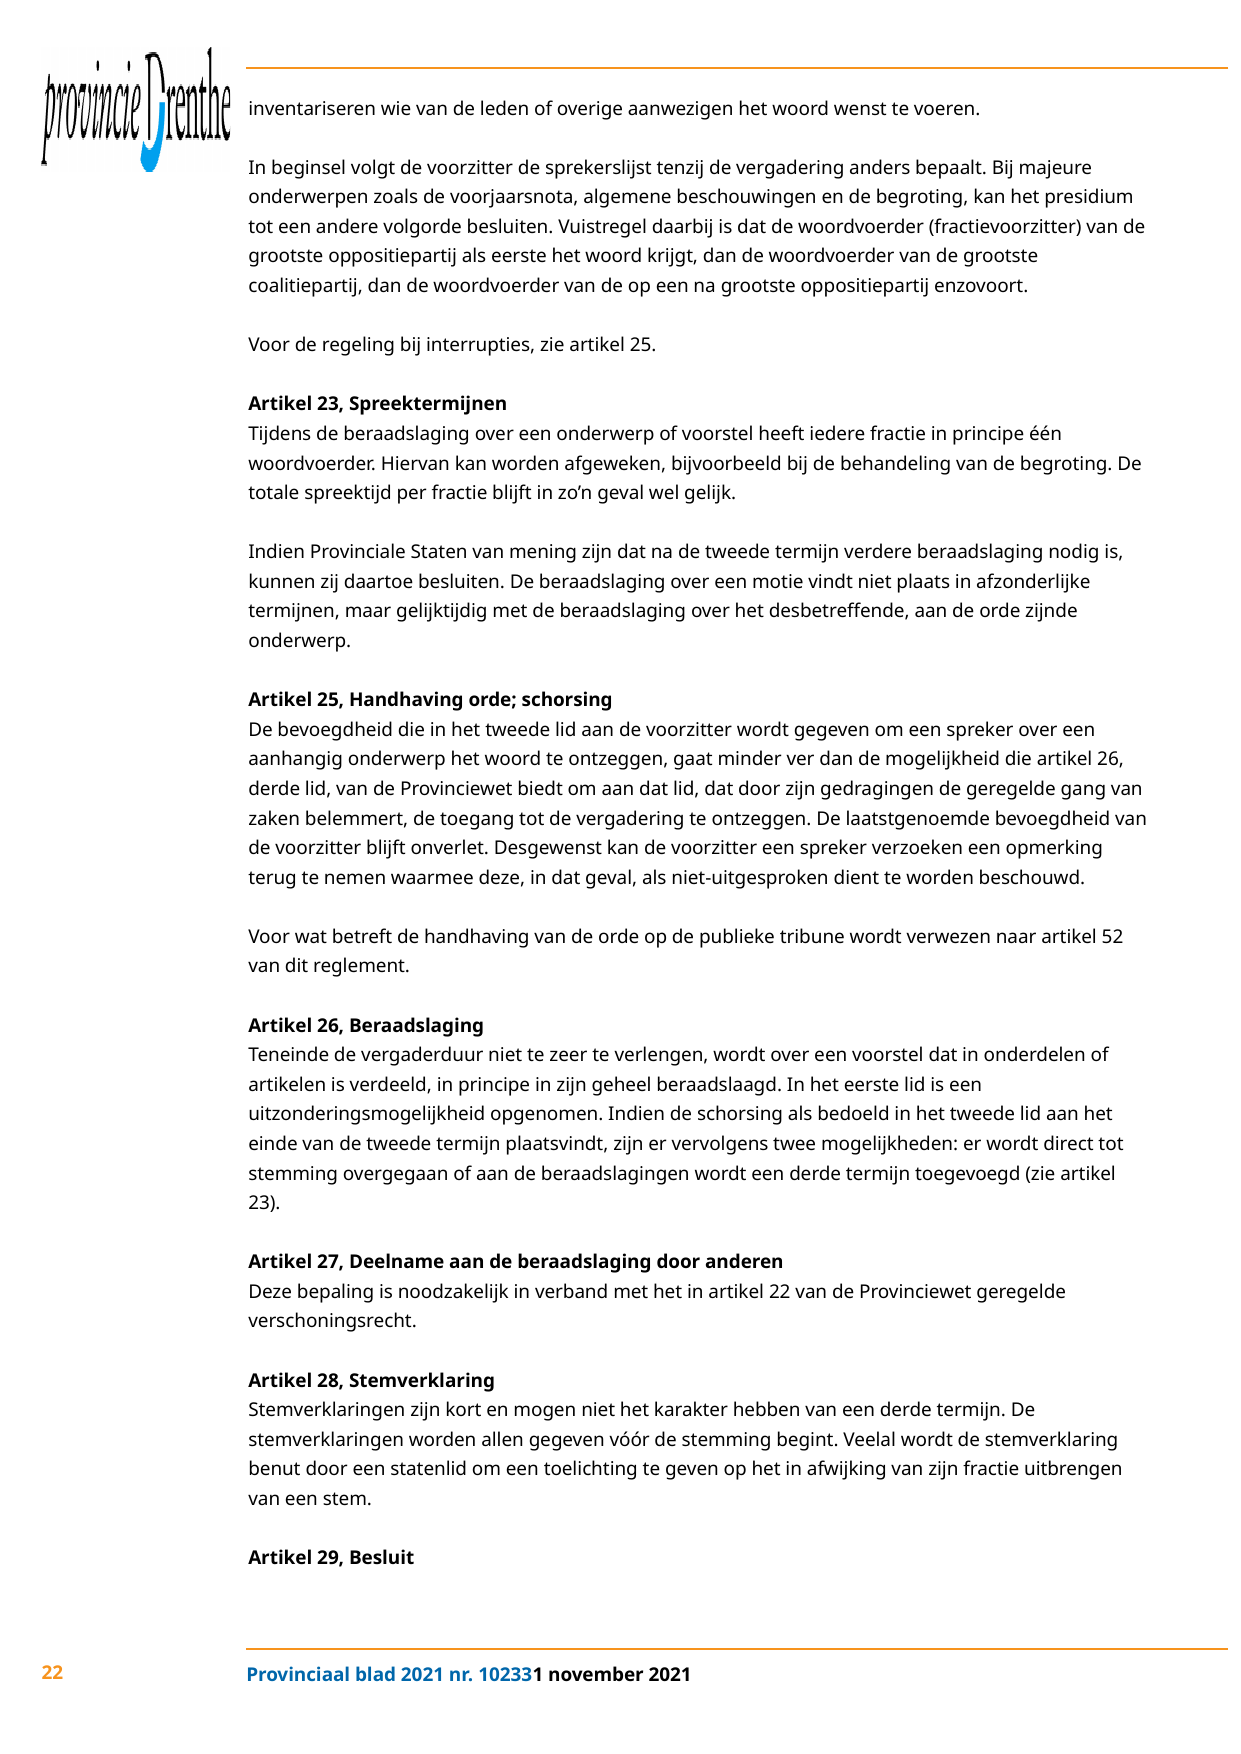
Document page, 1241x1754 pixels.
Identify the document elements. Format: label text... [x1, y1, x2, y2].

text Artikel 29, Besluit [248, 1544, 1152, 1570]
text Stemverklaringen zijn kort en mogen niet het karakter hebben van een derde termijn. De stemverklaringen worden allen gegeven vóór de stemming begint. Veelal wordt de stemverklaring benut door een statenlid om een toelichting te geven op het in afwijking van zijn fractie uitbrengen van een stem. [248, 1396, 1152, 1511]
text Voor wat betreft de handhaving van de orde op de publieke tribune wordt verwezen naar artikel 52 van dit reglement. [248, 923, 1152, 978]
text Voor de regeling bij interrupties, zie artikel 25. [248, 331, 1152, 357]
text Artikel 23, Spreektermijnen [248, 391, 1152, 416]
text De bevoegdheid die in het tweede lid aan de voorzitter wordt gegeven om een spreker over een aanhangig onderwerp het woord te ontzeggen, gaat minder ver dan de mogelijkheid die artikel 26, derde lid, van de Provinciewet biedt om aan dat lid, dat door zijn gedragingen de geregelde gang van zaken belemmert, de toegang tot de vergadering te ontzeggen. De laatstgenoemde bevoegdheid van de voorzitter blijft onverlet. Desgewenst kan de voorzitter een spreker verzoeken een opmerking terug te nemen waarmee deze, in dat geval, als niet-uitgesproken dient te worden beschouwd. [248, 716, 1152, 890]
text Artikel 28, Stemverklaring [248, 1367, 1152, 1393]
text Tijdens de beraadslaging over een onderwerp of voorstel heeft iedere fractie in principe één woordvoerder. Hiervan kan worden afgeweken, bijvoorbeeld bij de behandeling van de begroting. De totale spreektijd per fractie blijft in zo’n geval wel gelijk. [248, 420, 1152, 505]
text Indien Provinciale Staten van mening zijn dat na de tweede termijn verdere beraadslaging nodig is, kunnen zij daartoe besluiten. De beraadslaging over een motie vindt niet plaats in afzonderlijke termijnen, maar gelijktijdig met de beraadslaging over het desbetreffende, aan de orde zijnde onderwerp. [248, 538, 1152, 653]
text Artikel 25, Handhaving orde; schorsing [248, 686, 1152, 712]
text Deze bepaling is noodzakelijk in verband met het in artikel 22 van de Provinciewet geregelde verschoningsrecht. [248, 1278, 1152, 1333]
text Artikel 27, Deelname aan de beraadslaging door anderen [248, 1248, 1152, 1274]
text In beginsel volgt de voorzitter de sprekerslijst tenzij de vergadering anders bepaalt. Bij majeure onderwerpen zoals de voorjaarsnota, algemene beschouwingen en de begroting, kan het presidium tot een andere volgorde besluiten. Vuistregel daarbij is dat de woordvoerder (fractievoorzitter) van de grootste oppositiepartij als eerste het woord krijgt, dan de woordvoerder van de grootste coalitiepartij, dan de woordvoerder van de op een na grootste oppositiepartij enzovoort. [248, 154, 1152, 298]
text Artikel 26, Beraadslaging [248, 1012, 1152, 1038]
text Teneinde de vergaderduur niet te zeer te verlengen, wordt over een voorstel dat in onderdelen of artikelen is verdeeld, in principe in zijn geheel beraadslaagd. In het eerste lid is een uitzonderingsmogelijkheid opgenomen. Indien de schorsing als bedoeld in het tweede lid aan het einde van de tweede termijn plaatsvindt, zijn er vervolgens twee mogelijkheden: er wordt direct tot stemming overgegaan of aan de beraadslagingen wordt een derde termijn toegevoegd (zie artikel 23). [248, 1041, 1152, 1215]
text inventariseren wie van de leden of overige aanwezigen het woord wenst te voeren. [248, 95, 1152, 121]
picture [41, 47, 231, 172]
